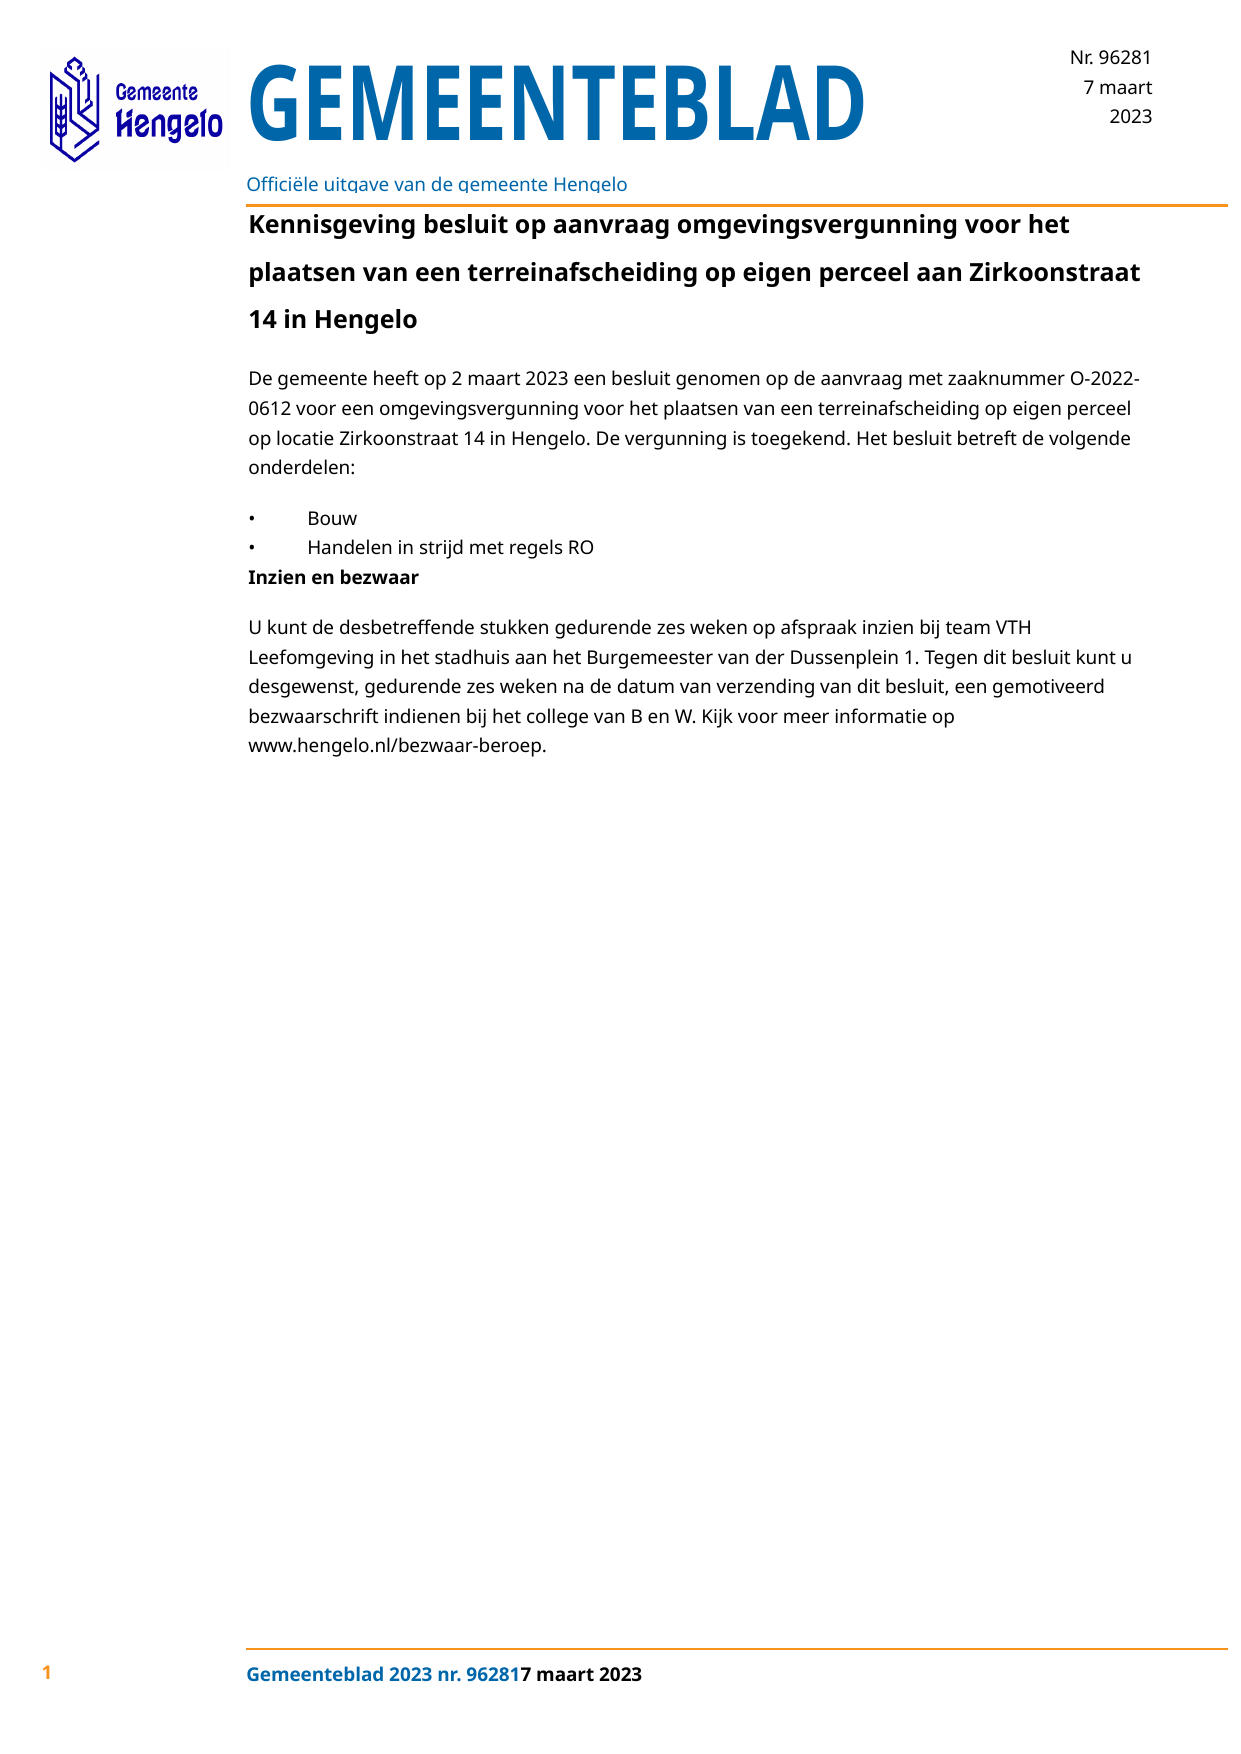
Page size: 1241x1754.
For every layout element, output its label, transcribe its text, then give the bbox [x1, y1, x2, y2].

text Kennisgeving besluit op aanvraag omgevingsvergunning voor het plaatsen van een terreinafscheiding op eigen perceel aan Zirkoonstraat 14 in Hengelo [248, 207, 1152, 336]
text U kunt de desbetreffende stukken gedurende zes weken op afspraak inzien bij team VTH Leefomgeving in het stadhuis aan het Burgemeester van der Dussenplein 1. Tegen dit besluit kunt u desgewenst, gedurende zes weken na de datum van verzending van dit besluit, een gemotiveerd bezwaarschrift indienen bij het college van B en W. Kijk voor meer informatie op www.hengelo.nl/bezwaar-beroep. [248, 614, 1152, 758]
picture [41, 47, 231, 172]
list Handelen in strijd met regels RO [248, 534, 1152, 560]
list Bouw [248, 505, 1152, 530]
text De gemeente heeft op 2 maart 2023 een besluit genomen op de aanvraag met zaaknummer O-2022-0612 voor een omgevingsvergunning voor het plaatsen van een terreinafscheiding op eigen perceel op locatie Zirkoonstraat 14 in Hengelo. De vergunning is toegekend. Het besluit betreft de volgende onderdelen: [248, 366, 1152, 480]
text Inzien en bezwaar [248, 564, 1152, 589]
